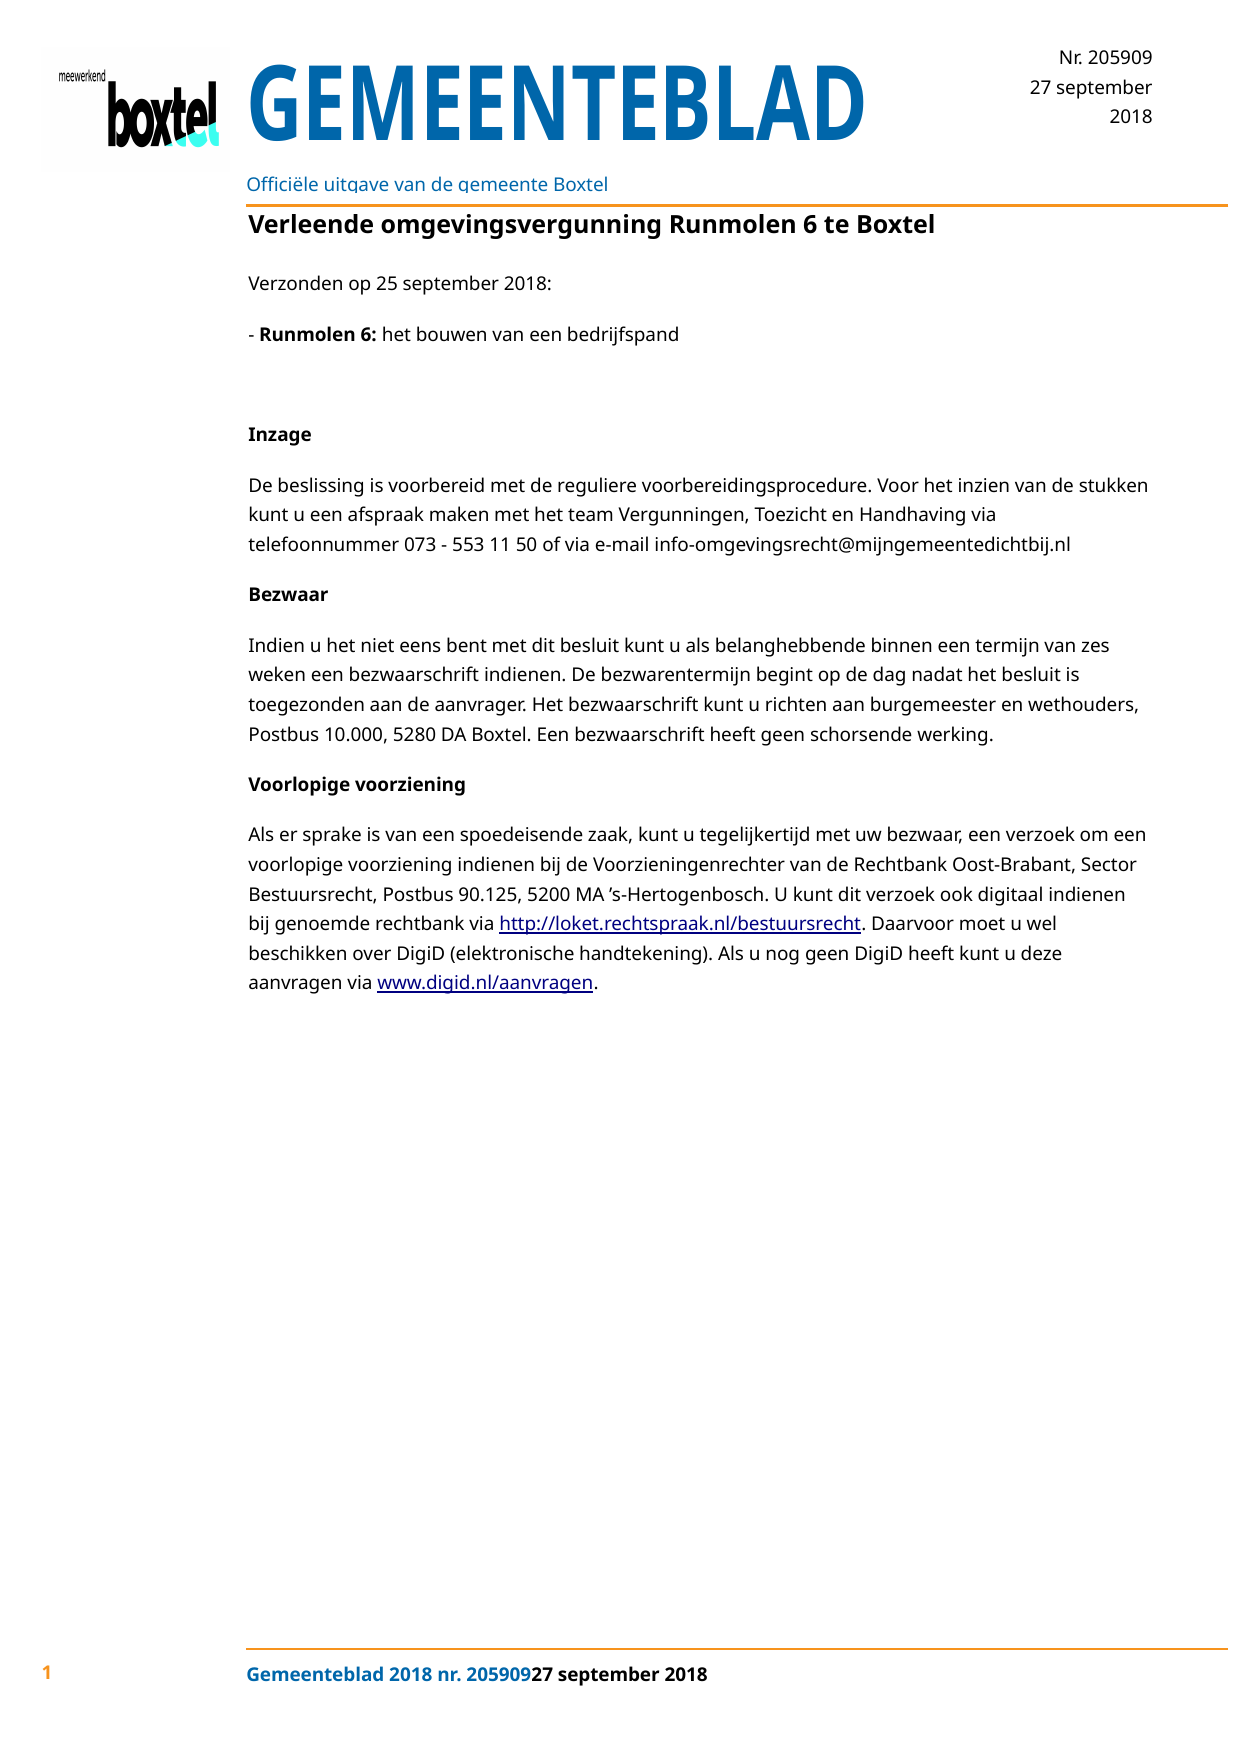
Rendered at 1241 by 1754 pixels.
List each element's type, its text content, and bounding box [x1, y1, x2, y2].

text Verleende omgevingsvergunning Runmolen 6 te Boxtel [248, 207, 1152, 241]
text Bezwaar [248, 582, 1152, 607]
picture [41, 47, 231, 172]
text Verzonden op 25 september 2018: [248, 270, 1152, 296]
text Indien u het niet eens bent met dit besluit kunt u als belanghebbende binnen een termijn van zes weken een bezwaarschrift indienen. De bezwarentermijn begint op de dag nadat het besluit is toegezonden aan de aanvrager. Het bezwaarschrift kunt u richten aan burgemeester en wethouders, Postbus 10.000, 5280 DA Boxtel. Een bezwaarschrift heeft geen schorsende werking. [248, 632, 1152, 746]
text Voorlopige voorziening [248, 771, 1152, 797]
text Als er sprake is van een spoedeisende zaak, kunt u tegelijkertijd met uw bezwaar, een verzoek om een voorlopige voorziening indienen bij de Voorzieningenrechter van de Rechtbank Oost-Brabant, Sector Bestuursrecht, Postbus 90.125, 5200 MA ’s-Hertogenbosch. U kunt dit verzoek ook digitaal indienen bij genoemde rechtbank via http://loket.rechtspraak.nl/bestuursrecht. Daarvoor moet u wel beschikken over DigiD (elektronische handtekening). Als u nog geen DigiD heeft kunt u deze aanvragen via www.digid.nl/aanvragen. [248, 822, 1152, 995]
text De beslissing is voorbereid met de reguliere voorbereidingsprocedure. Voor het inzien van de stukken kunt u een afspraak maken met het team Vergunningen, Toezicht en Handhaving via telefoonnummer 073 - 553 11 50 of via e-mail info-omgevingsrecht@mijngemeentedichtbij.nl [248, 472, 1152, 557]
text Inzage [248, 422, 1152, 447]
text - Runmolen 6: het bouwen van een bedrijfspand [248, 321, 1152, 346]
